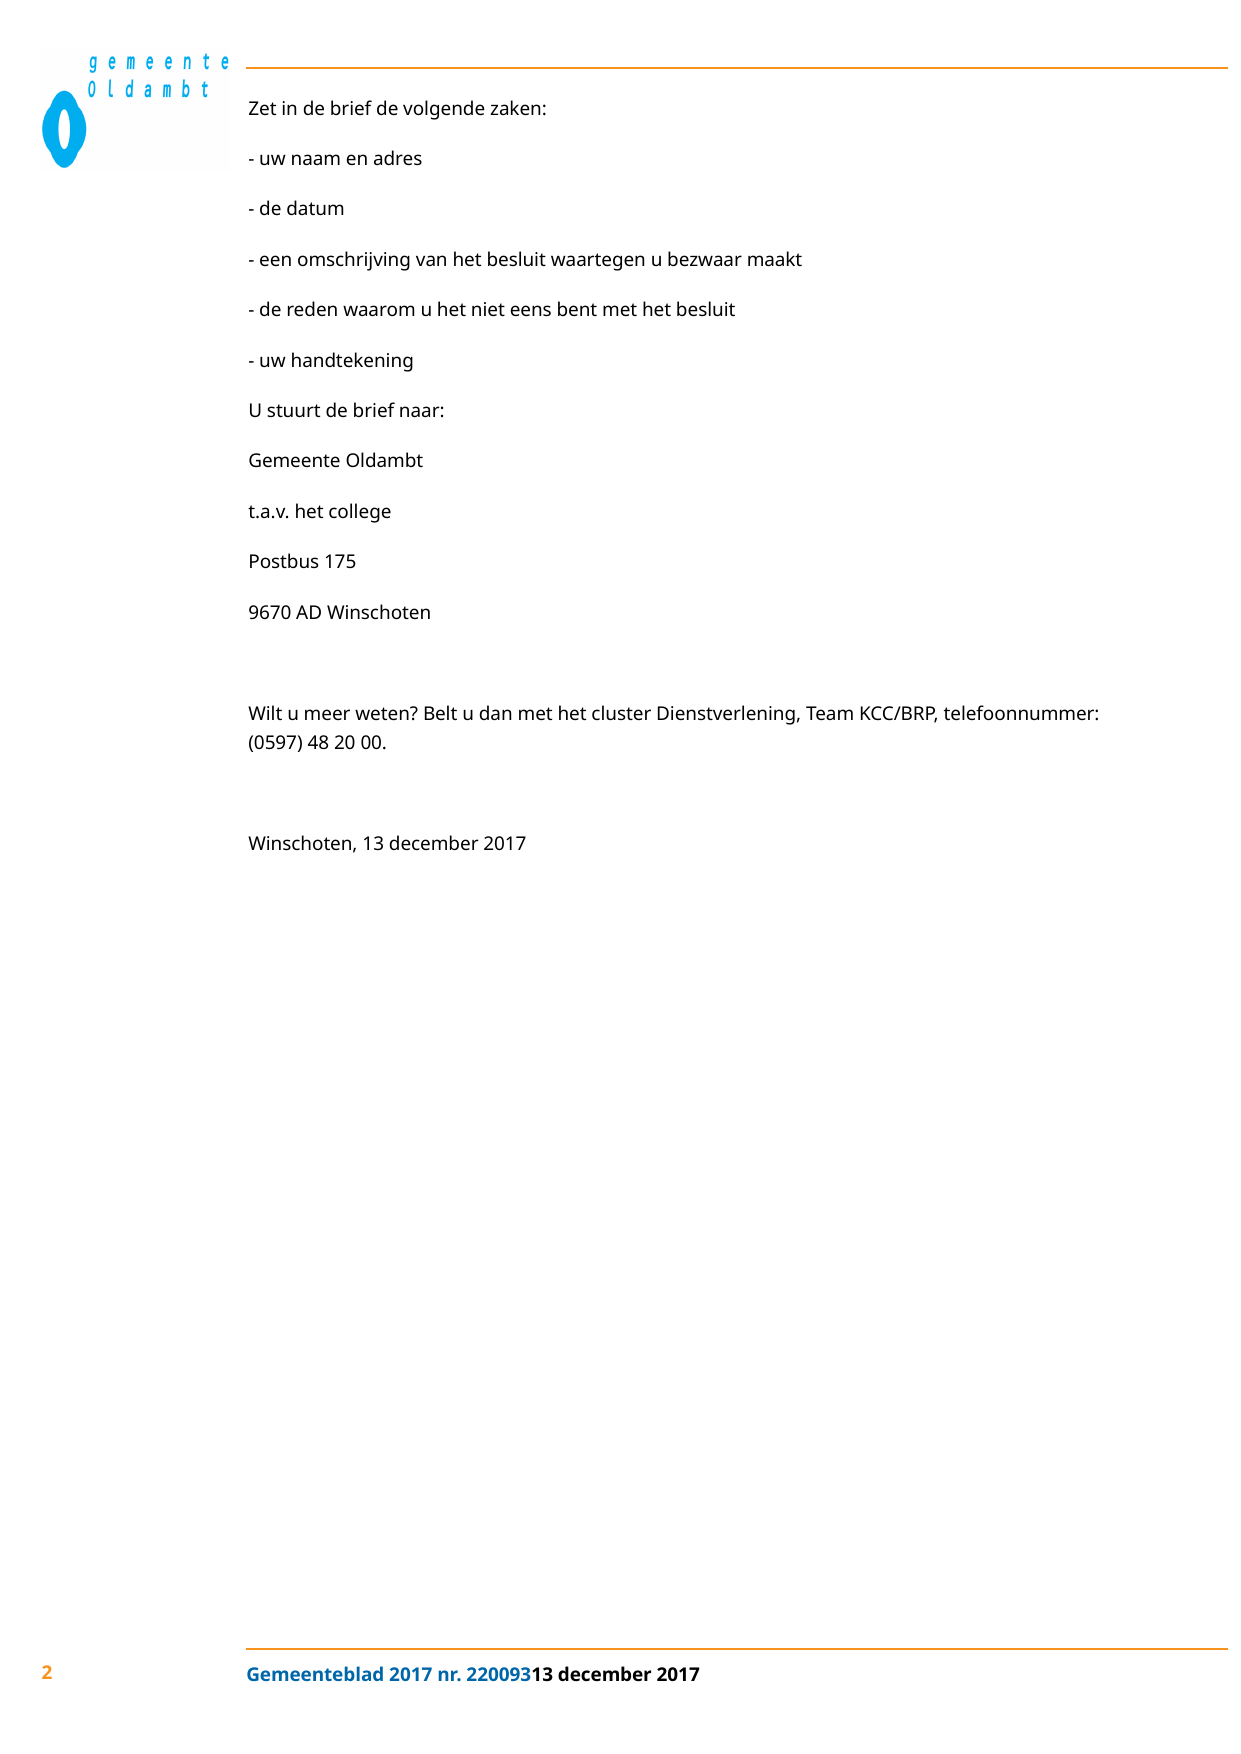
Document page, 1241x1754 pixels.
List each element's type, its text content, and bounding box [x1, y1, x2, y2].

text Gemeente Oldambt [248, 448, 1152, 473]
text Postbus 175 [248, 548, 1152, 574]
picture [41, 47, 231, 172]
text - uw naam en adres [248, 145, 1152, 171]
text - de reden waarom u het niet eens bent met het besluit [248, 296, 1152, 322]
text U stuurt de brief naar: [248, 397, 1152, 423]
text 9670 AD Winschoten [248, 599, 1152, 625]
text Wilt u meer weten? Belt u dan met het cluster Dienstverlening, Team KCC/BRP, telefoonnummer: (0597) 48 20 00. [248, 700, 1152, 755]
text t.a.v. het college [248, 498, 1152, 524]
text - de datum [248, 196, 1152, 221]
text - uw handtekening [248, 347, 1152, 373]
text - een omschrijving van het besluit waartegen u bezwaar maakt [248, 246, 1152, 272]
text Zet in de brief de volgende zaken: [248, 95, 1152, 121]
text Winschoten, 13 december 2017 [248, 830, 1152, 856]
